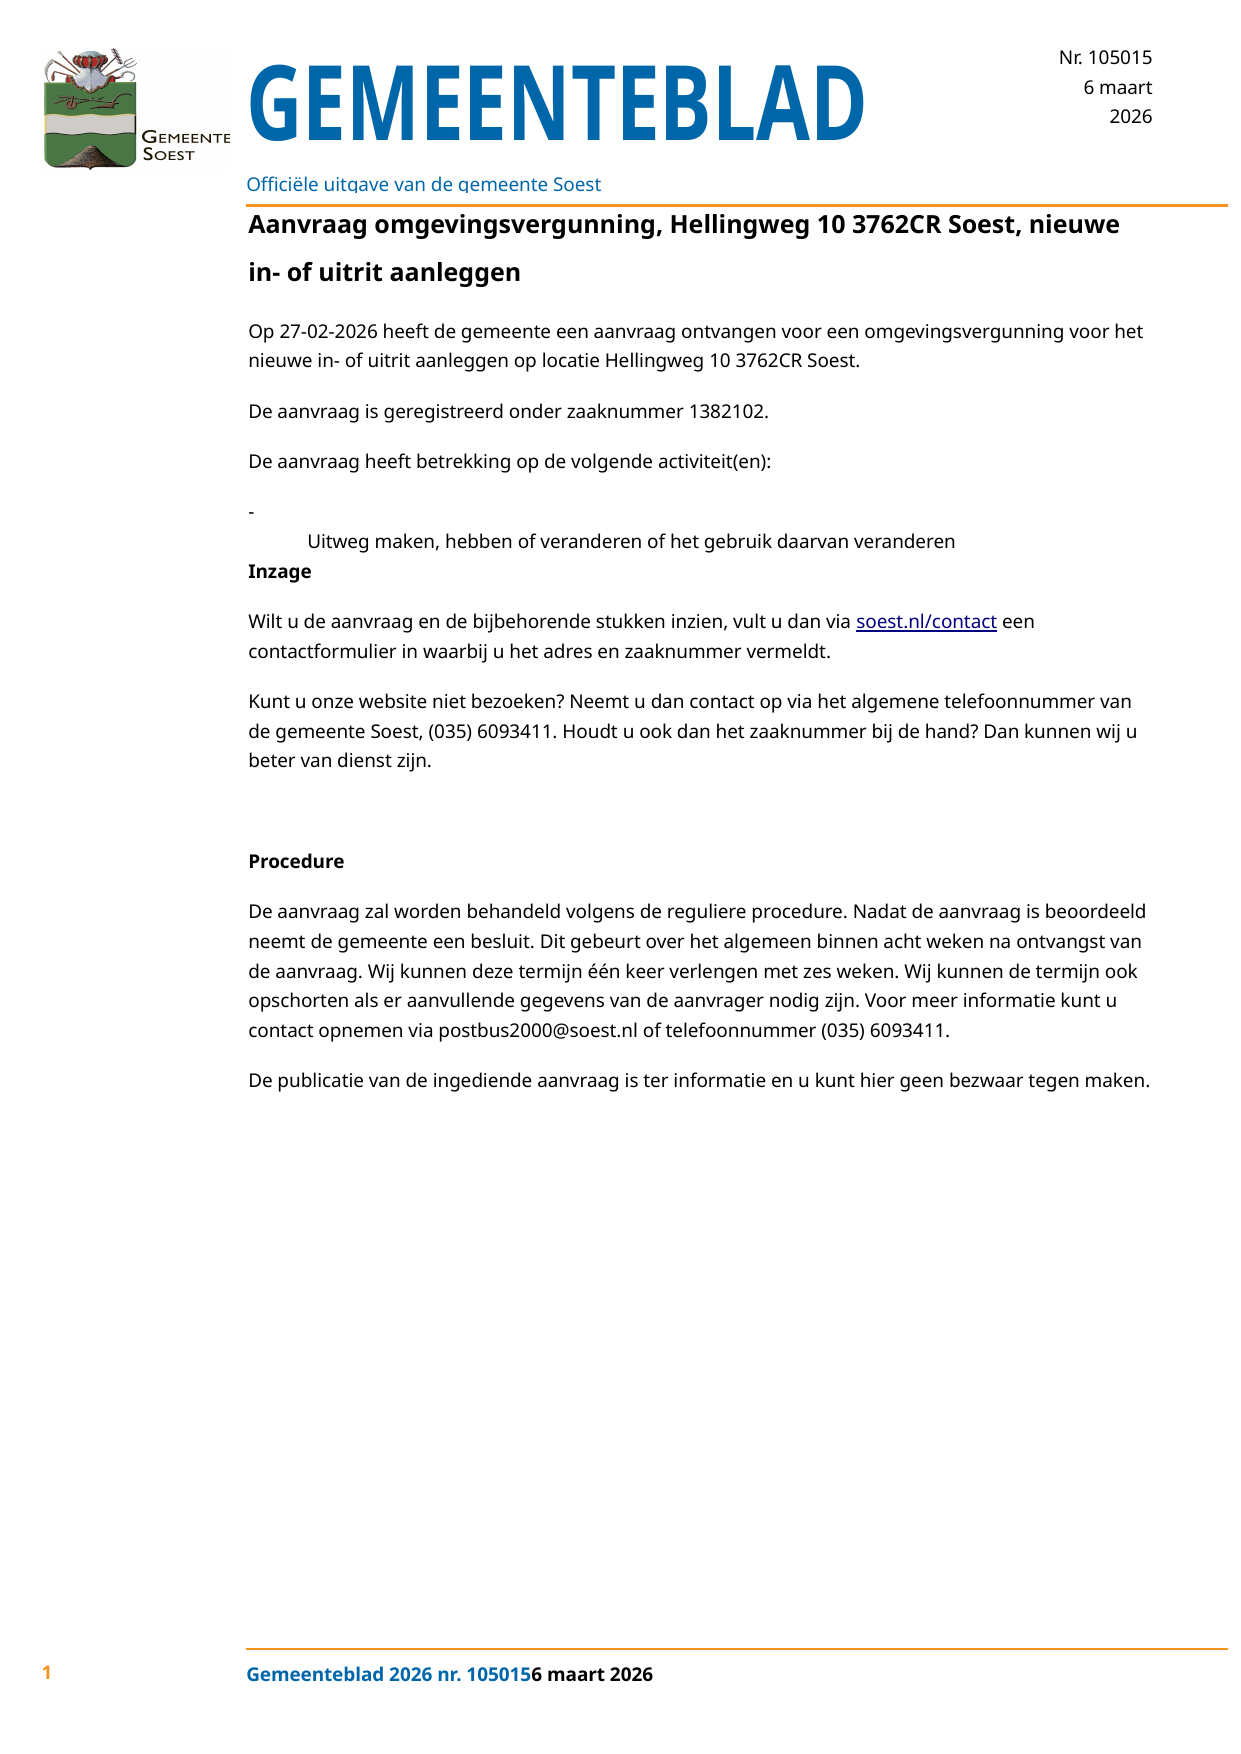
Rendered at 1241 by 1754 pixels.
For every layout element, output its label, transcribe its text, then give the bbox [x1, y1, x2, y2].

text Wilt u de aanvraag en de bijbehorende stukken inzien, vult u dan via soest.nl/contact een contactformulier in waarbij u het adres en zaaknummer vermeldt. [248, 608, 1152, 664]
text Inzage [248, 558, 1152, 584]
text De aanvraag is geregistreerd onder zaaknummer 1382102. [248, 398, 1152, 424]
text De aanvraag heeft betrekking op de volgende activiteit(en): [248, 448, 1152, 474]
text De aanvraag zal worden behandeld volgens de reguliere procedure. Nadat de aanvraag is beoordeeld neemt de gemeente een besluit. Dit gebeurt over het algemeen binnen acht weken na ontvangst van de aanvraag. Wij kunnen deze termijn één keer verlengen met zes weken. Wij kunnen de termijn ook opschorten als er aanvullende gegevens van de aanvrager nodig zijn. Voor meer informatie kunt u contact opnemen via postbus2000@soest.nl of telefoonnummer (035) 6093411. [248, 899, 1152, 1043]
text De publicatie van de ingediende aanvraag is ter informatie en u kunt hier geen bezwaar tegen maken. [248, 1067, 1152, 1093]
list Uitweg maken, hebben of veranderen of het gebruik daarvan veranderen [248, 528, 1152, 554]
text Op 27-02-2026 heeft de gemeente een aanvraag ontvangen voor een omgevingsvergunning voor het nieuwe in- of uitrit aanleggen op locatie Hellingweg 10 3762CR Soest. [248, 318, 1152, 373]
text Aanvraag omgevingsvergunning, Hellingweg 10 3762CR Soest, nieuwe in- of uitrit aanleggen [248, 207, 1152, 288]
text Kunt u onze website niet bezoeken? Neemt u dan contact op via het algemene telefoonnummer van de gemeente Soest, (035) 6093411. Houdt u ook dan het zaaknummer bij de hand? Dan kunnen wij u beter van dienst zijn. [248, 688, 1152, 773]
text Procedure [248, 848, 1152, 874]
picture [41, 47, 231, 172]
